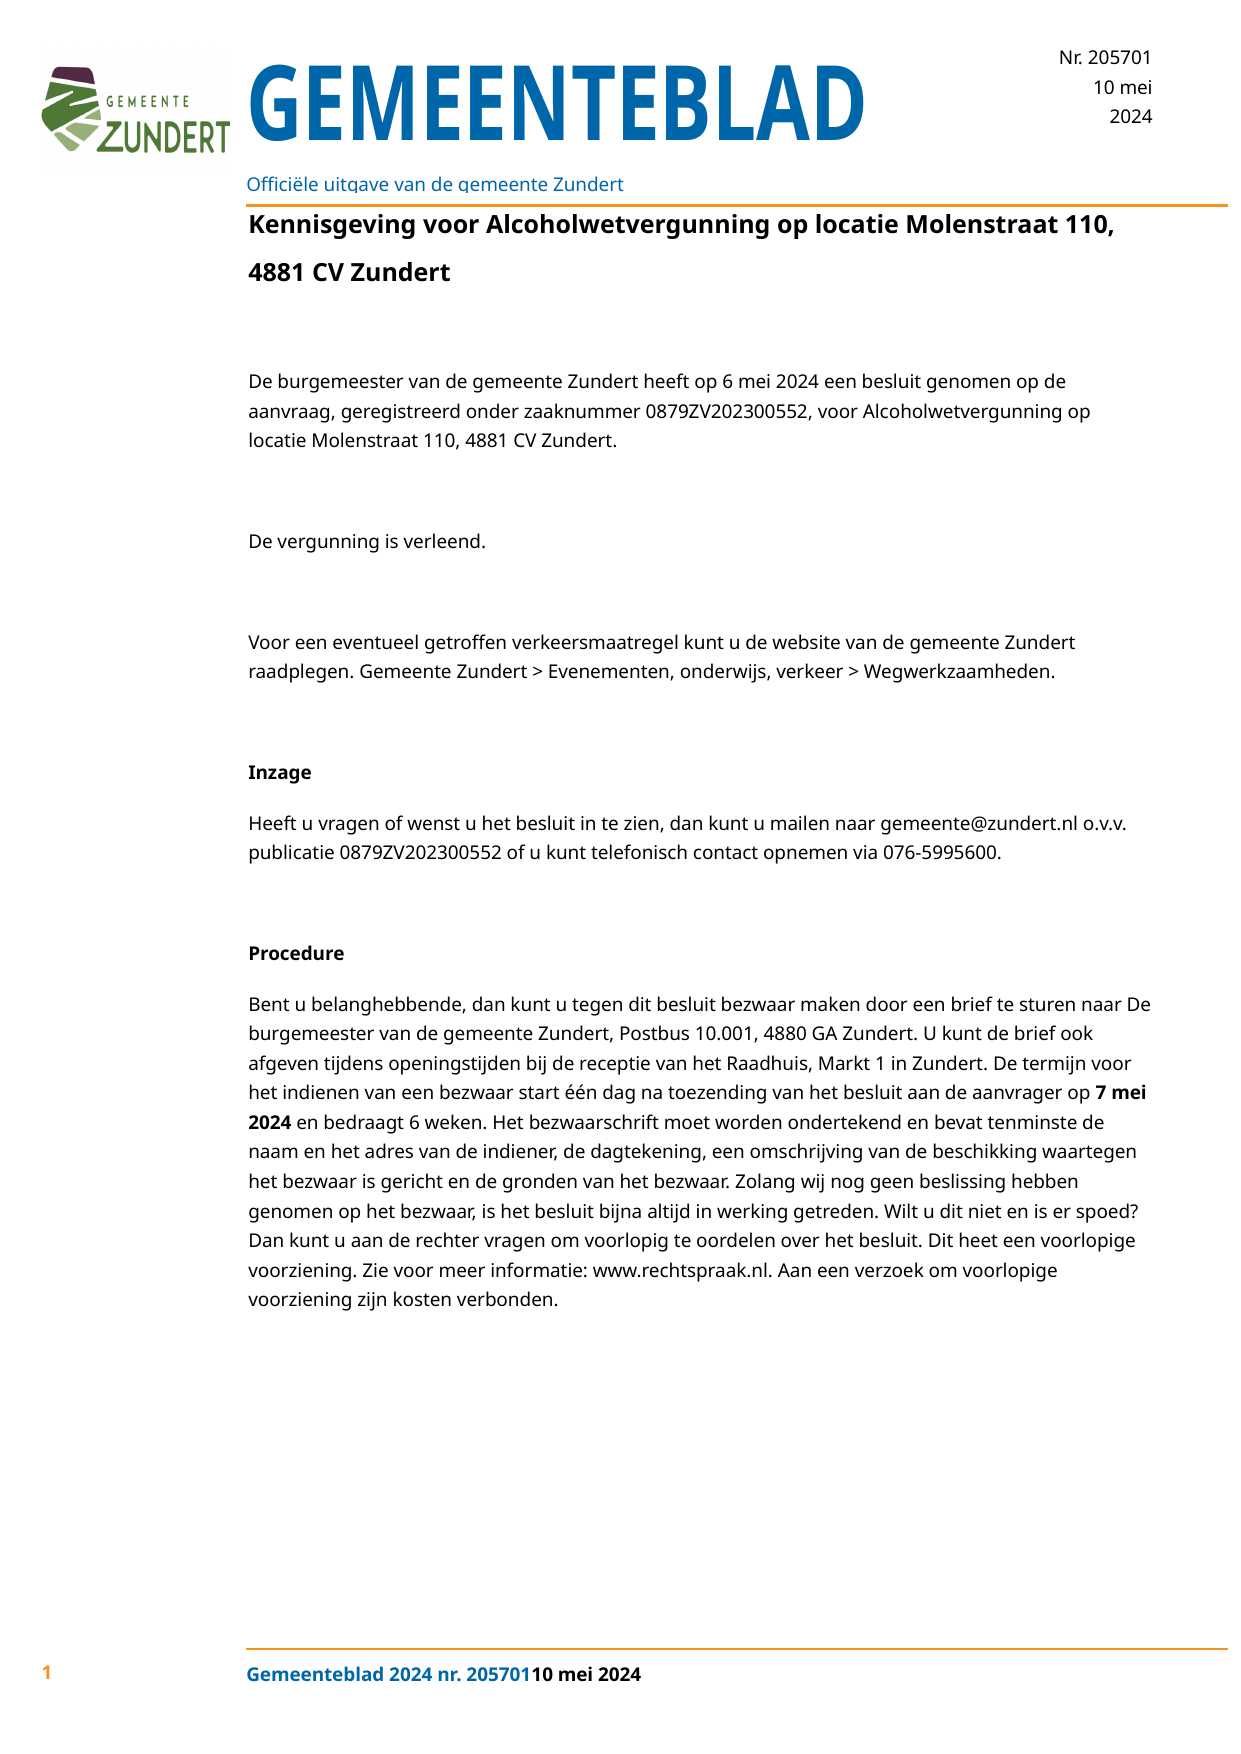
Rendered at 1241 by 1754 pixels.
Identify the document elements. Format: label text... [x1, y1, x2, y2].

text Inzage [248, 759, 1152, 785]
picture [41, 47, 231, 172]
text Kennisgeving voor Alcoholwetvergunning op locatie Molenstraat 110, 4881 CV Zundert [248, 207, 1152, 288]
text De vergunning is verleend. [248, 528, 1152, 554]
text Bent u belanghebbende, dan kunt u tegen dit besluit bezwaar maken door een brief te sturen naar De burgemeester van de gemeente Zundert, Postbus 10.001, 4880 GA Zundert. U kunt de brief ook afgeven tijdens openingstijden bij de receptie van het Raadhuis, Markt 1 in Zundert. De termijn voor het indienen van een bezwaar start één dag na toezending van het besluit aan de aanvrager op 7 mei 2024 en bedraagt 6 weken. Het bezwaarschrift moet worden ondertekend en bevat tenminste de naam en het adres van de indiener, de dagtekening, een omschrijving van de beschikking waartegen het bezwaar is gericht en de gronden van het bezwaar. Zolang wij nog geen beslissing hebben genomen op het bezwaar, is het besluit bijna altijd in werking getreden. Wilt u dit niet en is er spoed? Dan kunt u aan de rechter vragen om voorlopig te oordelen over het besluit. Dit heet een voorlopige voorziening. Zie voor meer informatie: www.rechtspraak.nl. Aan een verzoek om voorlopige voorziening zijn kosten verbonden. [248, 991, 1152, 1312]
text Heeft u vragen of wenst u het besluit in te zien, dan kunt u mailen naar gemeente@zundert.nl o.v.v. publicatie 0879ZV202300552 of u kunt telefonisch contact opnemen via 076-5995600. [248, 810, 1152, 865]
text Voor een eventueel getroffen verkeersmaatregel kunt u de website van de gemeente Zundert raadplegen. Gemeente Zundert > Evenementen, onderwijs, verkeer > Wegwerkzaamheden. [248, 629, 1152, 684]
text Procedure [248, 940, 1152, 966]
text De burgemeester van de gemeente Zundert heeft op 6 mei 2024 een besluit genomen op de aanvraag, geregistreerd onder zaaknummer 0879ZV202300552, voor Alcoholwetvergunning op locatie Molenstraat 110, 4881 CV Zundert. [248, 368, 1152, 453]
